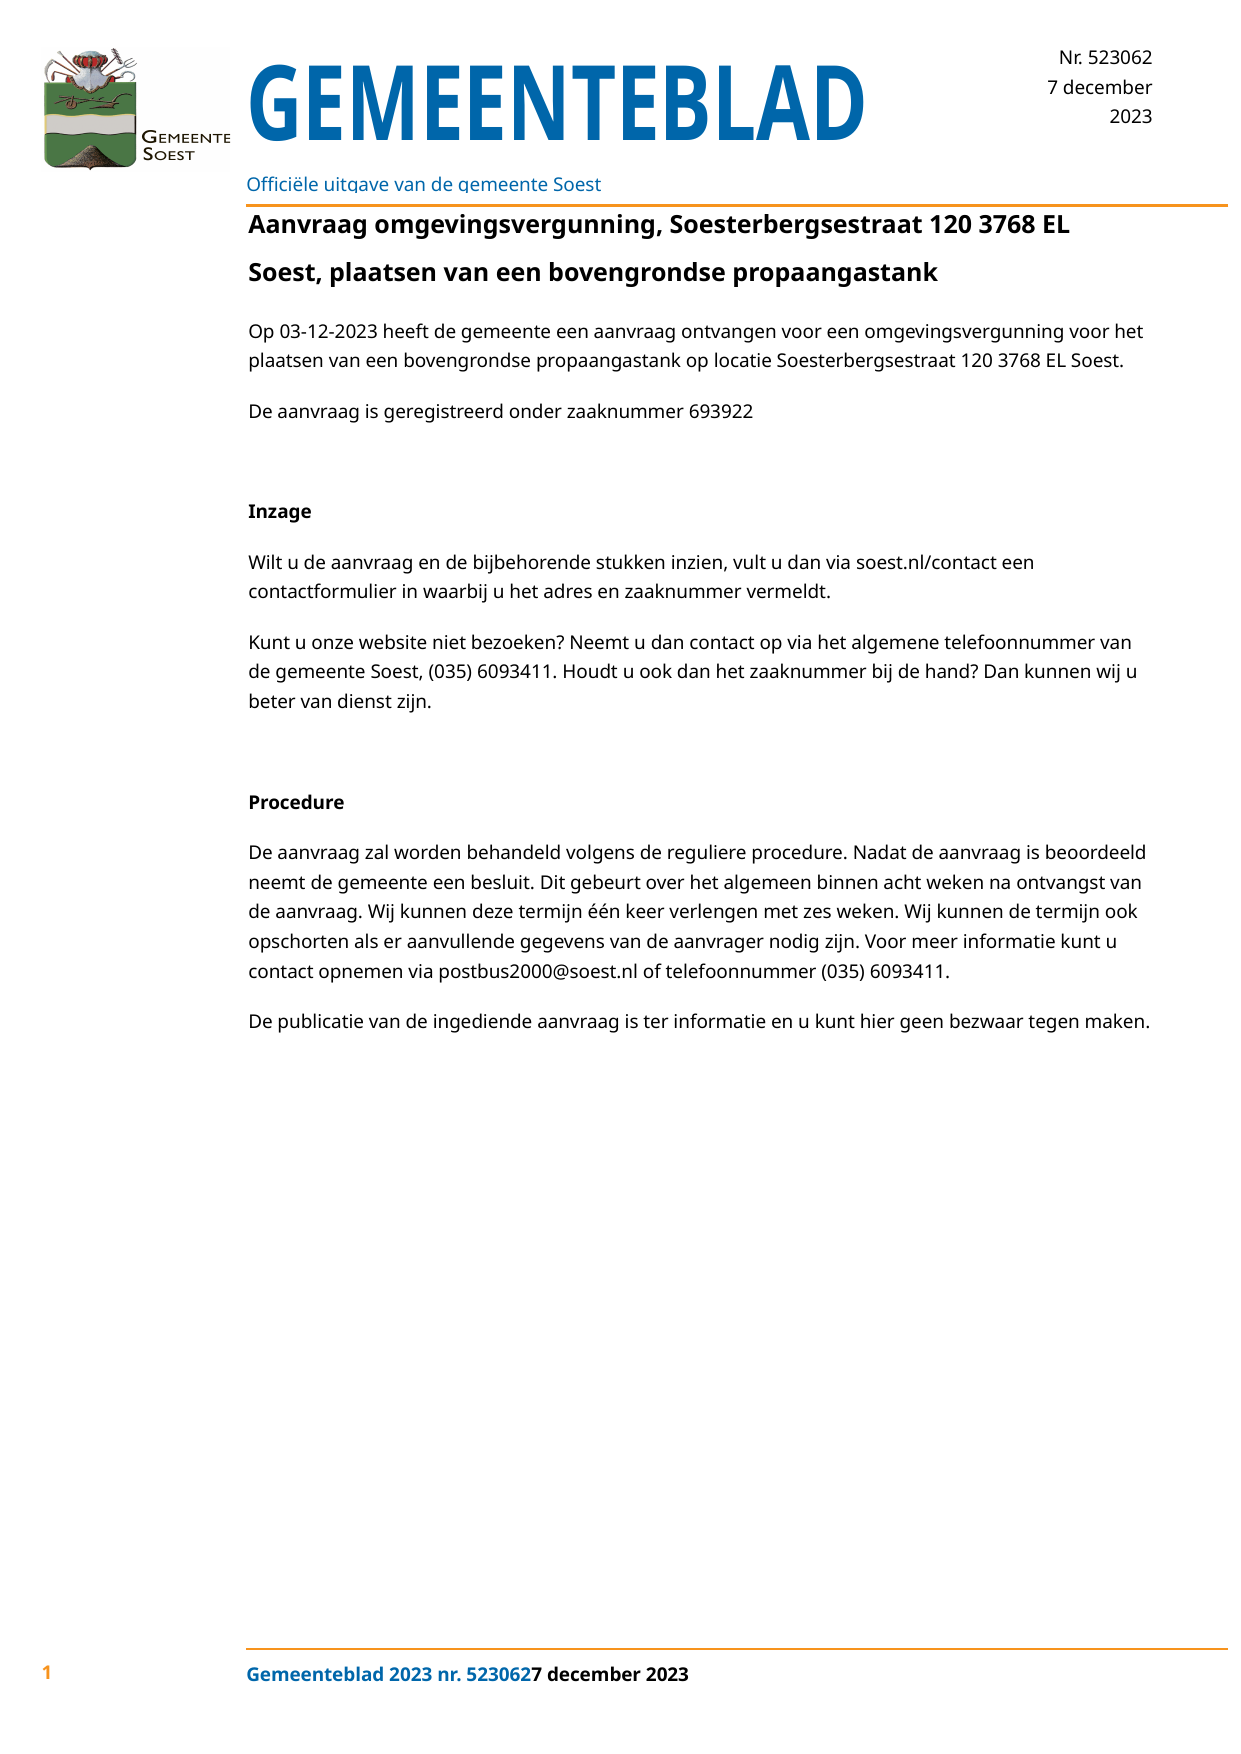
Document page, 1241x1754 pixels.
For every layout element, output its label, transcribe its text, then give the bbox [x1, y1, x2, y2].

text De aanvraag is geregistreerd onder zaaknummer 693922 [248, 398, 1152, 424]
text Op 03-12-2023 heeft de gemeente een aanvraag ontvangen voor een omgevingsvergunning voor het plaatsen van een bovengrondse propaangastank op locatie Soesterbergsestraat 120 3768 EL Soest. [248, 318, 1152, 373]
text De aanvraag zal worden behandeld volgens de reguliere procedure. Nadat de aanvraag is beoordeeld neemt de gemeente een besluit. Dit gebeurt over het algemeen binnen acht weken na ontvangst van de aanvraag. Wij kunnen deze termijn één keer verlengen met zes weken. Wij kunnen de termijn ook opschorten als er aanvullende gegevens van de aanvrager nodig zijn. Voor meer informatie kunt u contact opnemen via postbus2000@soest.nl of telefoonnummer (035) 6093411. [248, 839, 1152, 984]
picture [41, 47, 231, 172]
text De publicatie van de ingediende aanvraag is ter informatie en u kunt hier geen bezwaar tegen maken. [248, 1008, 1152, 1034]
text Kunt u onze website niet bezoeken? Neemt u dan contact op via het algemene telefoonnummer van de gemeente Soest, (035) 6093411. Houdt u ook dan het zaaknummer bij de hand? Dan kunnen wij u beter van dienst zijn. [248, 629, 1152, 714]
text Inzage [248, 499, 1152, 524]
text Procedure [248, 789, 1152, 815]
text Aanvraag omgevingsvergunning, Soesterbergsestraat 120 3768 EL Soest, plaatsen van een bovengrondse propaangastank [248, 207, 1152, 288]
text Wilt u de aanvraag en de bijbehorende stukken inzien, vult u dan via soest.nl/contact een contactformulier in waarbij u het adres en zaaknummer vermeldt. [248, 549, 1152, 604]
